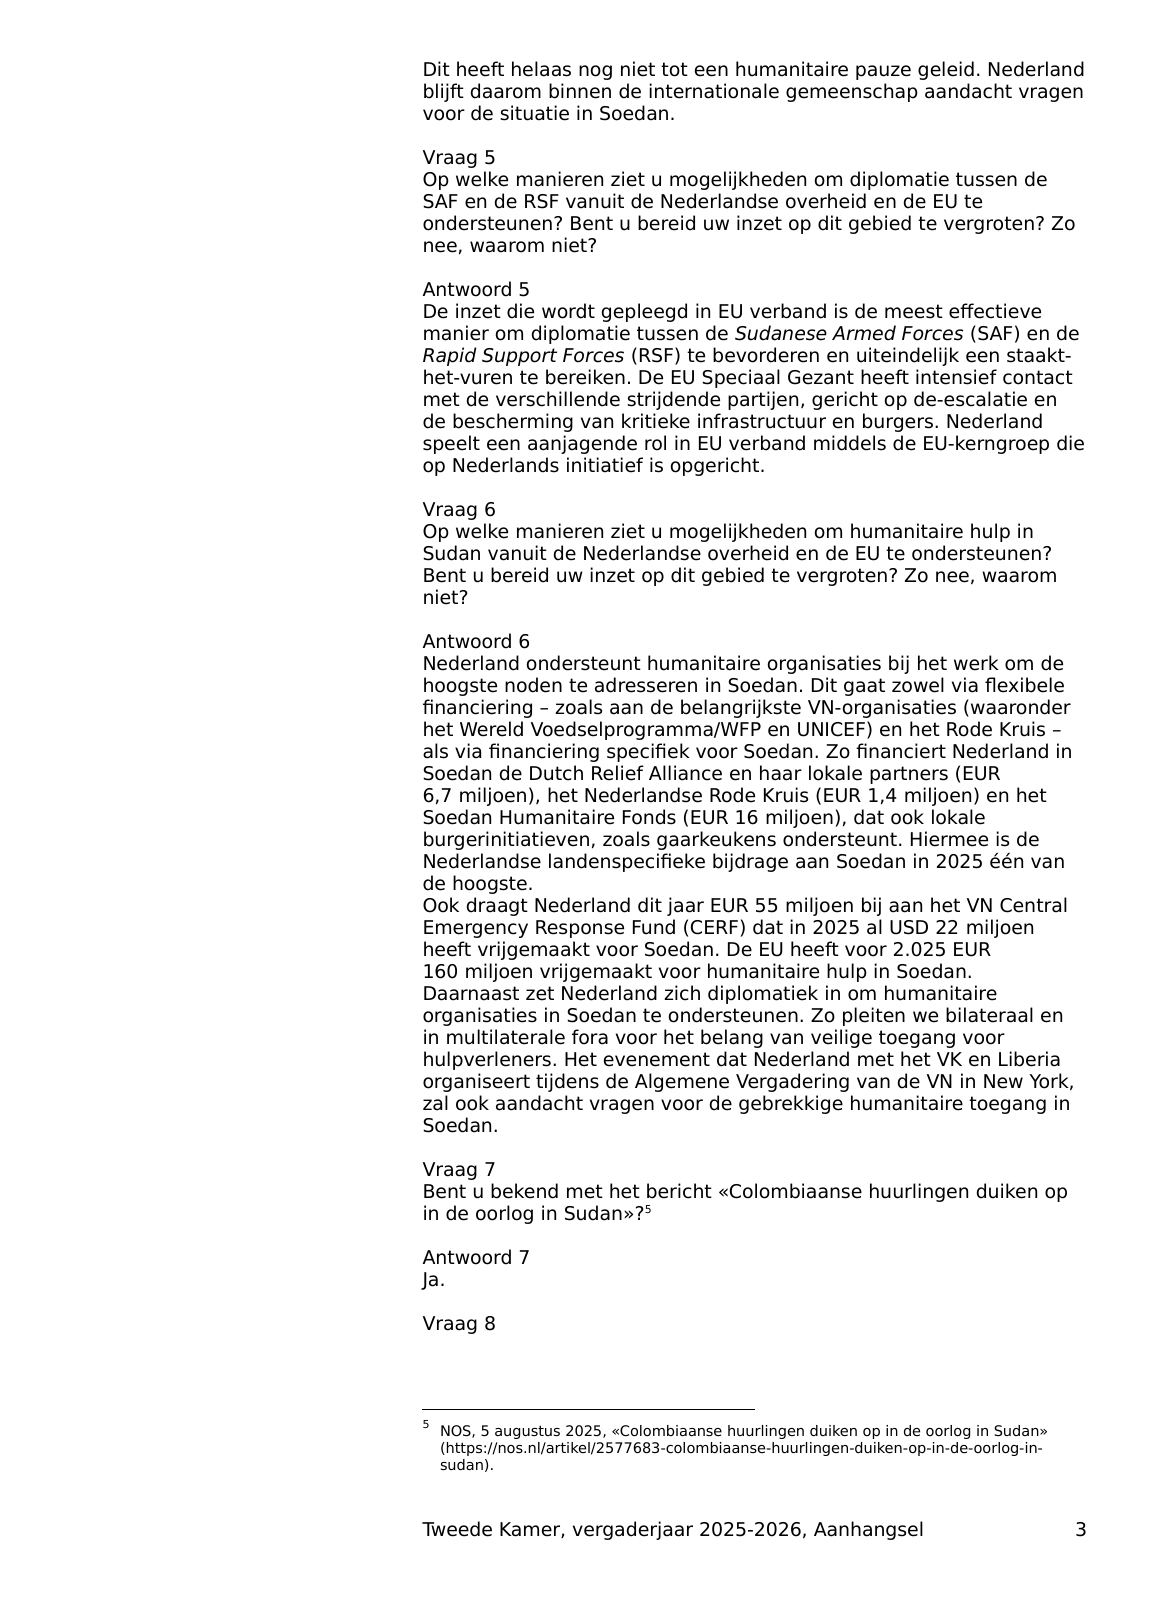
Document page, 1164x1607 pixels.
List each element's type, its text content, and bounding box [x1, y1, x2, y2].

text NOS, 5 augustus 2025, «Colombiaanse huurlingen duiken op in de oorlog in Sudan» (https://nos.nl/artikel/2577683-colombiaanse-huurlingen-duiken-op-in-de-oorlog-in-sudan). [422, 1418, 1087, 1474]
text Vraag 5 [422, 147, 1087, 169]
text Daarnaast zet Nederland zich diplomatiek in om humanitaire organisaties in Soedan te ondersteunen. Zo pleiten we bilateraal en in multilaterale fora voor het belang van veilige toegang voor hulpverleners. Het evenement dat Nederland met het VK en Liberia organiseert tijdens de Algemene Vergadering van de VN in New York, zal ook aandacht vragen voor de gebrekkige humanitaire toegang in Soedan. [422, 983, 1087, 1137]
text Ja. [422, 1269, 1087, 1291]
text Dit heeft helaas nog niet tot een humanitaire pauze geleid. Nederland blijft daarom binnen de internationale gemeenschap aandacht vragen voor de situatie in Soedan. [422, 59, 1087, 125]
text Vraag 7 [422, 1159, 1087, 1181]
text Op welke manieren ziet u mogelijkheden om diplomatie tussen de SAF en de RSF vanuit de Nederlandse overheid en de EU te ondersteunen? Bent u bereid uw inzet op dit gebied te vergroten? Zo nee, waarom niet? [422, 169, 1087, 257]
text Vraag 8 [422, 1313, 1087, 1335]
text Antwoord 7 [422, 1247, 1087, 1269]
text Ook draagt Nederland dit jaar EUR 55 miljoen bij aan het VN Central Emergency Response Fund (CERF) dat in 2025 al USD 22 miljoen heeft vrijgemaakt voor Soedan. De EU heeft voor 2.025 EUR 160 miljoen vrijgemaakt voor humanitaire hulp in Soedan. [422, 895, 1087, 983]
text De inzet die wordt gepleegd in EU verband is de meest effectieve manier om diplomatie tussen de Sudanese Armed Forces (SAF) en de Rapid Support Forces (RSF) te bevorderen en uiteindelijk een staakt-het-vuren te bereiken. De EU Speciaal Gezant heeft intensief contact met de verschillende strijdende partijen, gericht op de-escalatie en de bescherming van kritieke infrastructuur en burgers. Nederland speelt een aanjagende rol in EU verband middels de EU-kerngroep die op Nederlands initiatief is opgericht. [422, 301, 1087, 477]
text Vraag 6 [422, 499, 1087, 521]
text Nederland ondersteunt humanitaire organisaties bij het werk om de hoogste noden te adresseren in Soedan. Dit gaat zowel via flexibele financiering – zoals aan de belangrijkste VN-organisaties (waaronder het Wereld Voedselprogramma/WFP en UNICEF) en het Rode Kruis – als via financiering specifiek voor Soedan. Zo financiert Nederland in Soedan de Dutch Relief Alliance en haar lokale partners (EUR 6,7 miljoen), het Nederlandse Rode Kruis (EUR 1,4 miljoen) en het Soedan Humanitaire Fonds (EUR 16 miljoen), dat ook lokale burgerinitiatieven, zoals gaarkeukens ondersteunt. Hiermee is de Nederlandse landenspecifieke bijdrage aan Soedan in 2025 één van de hoogste. [422, 653, 1087, 895]
text Antwoord 5 [422, 279, 1087, 301]
text Bent u bekend met het bericht «Colombiaanse huurlingen duiken op in de oorlog in Sudan»? [422, 1181, 1087, 1225]
text Antwoord 6 [422, 631, 1087, 653]
text Op welke manieren ziet u mogelijkheden om humanitaire hulp in Sudan vanuit de Nederlandse overheid en de EU te ondersteunen? Bent u bereid uw inzet op dit gebied te vergroten? Zo nee, waarom niet? [422, 521, 1087, 609]
